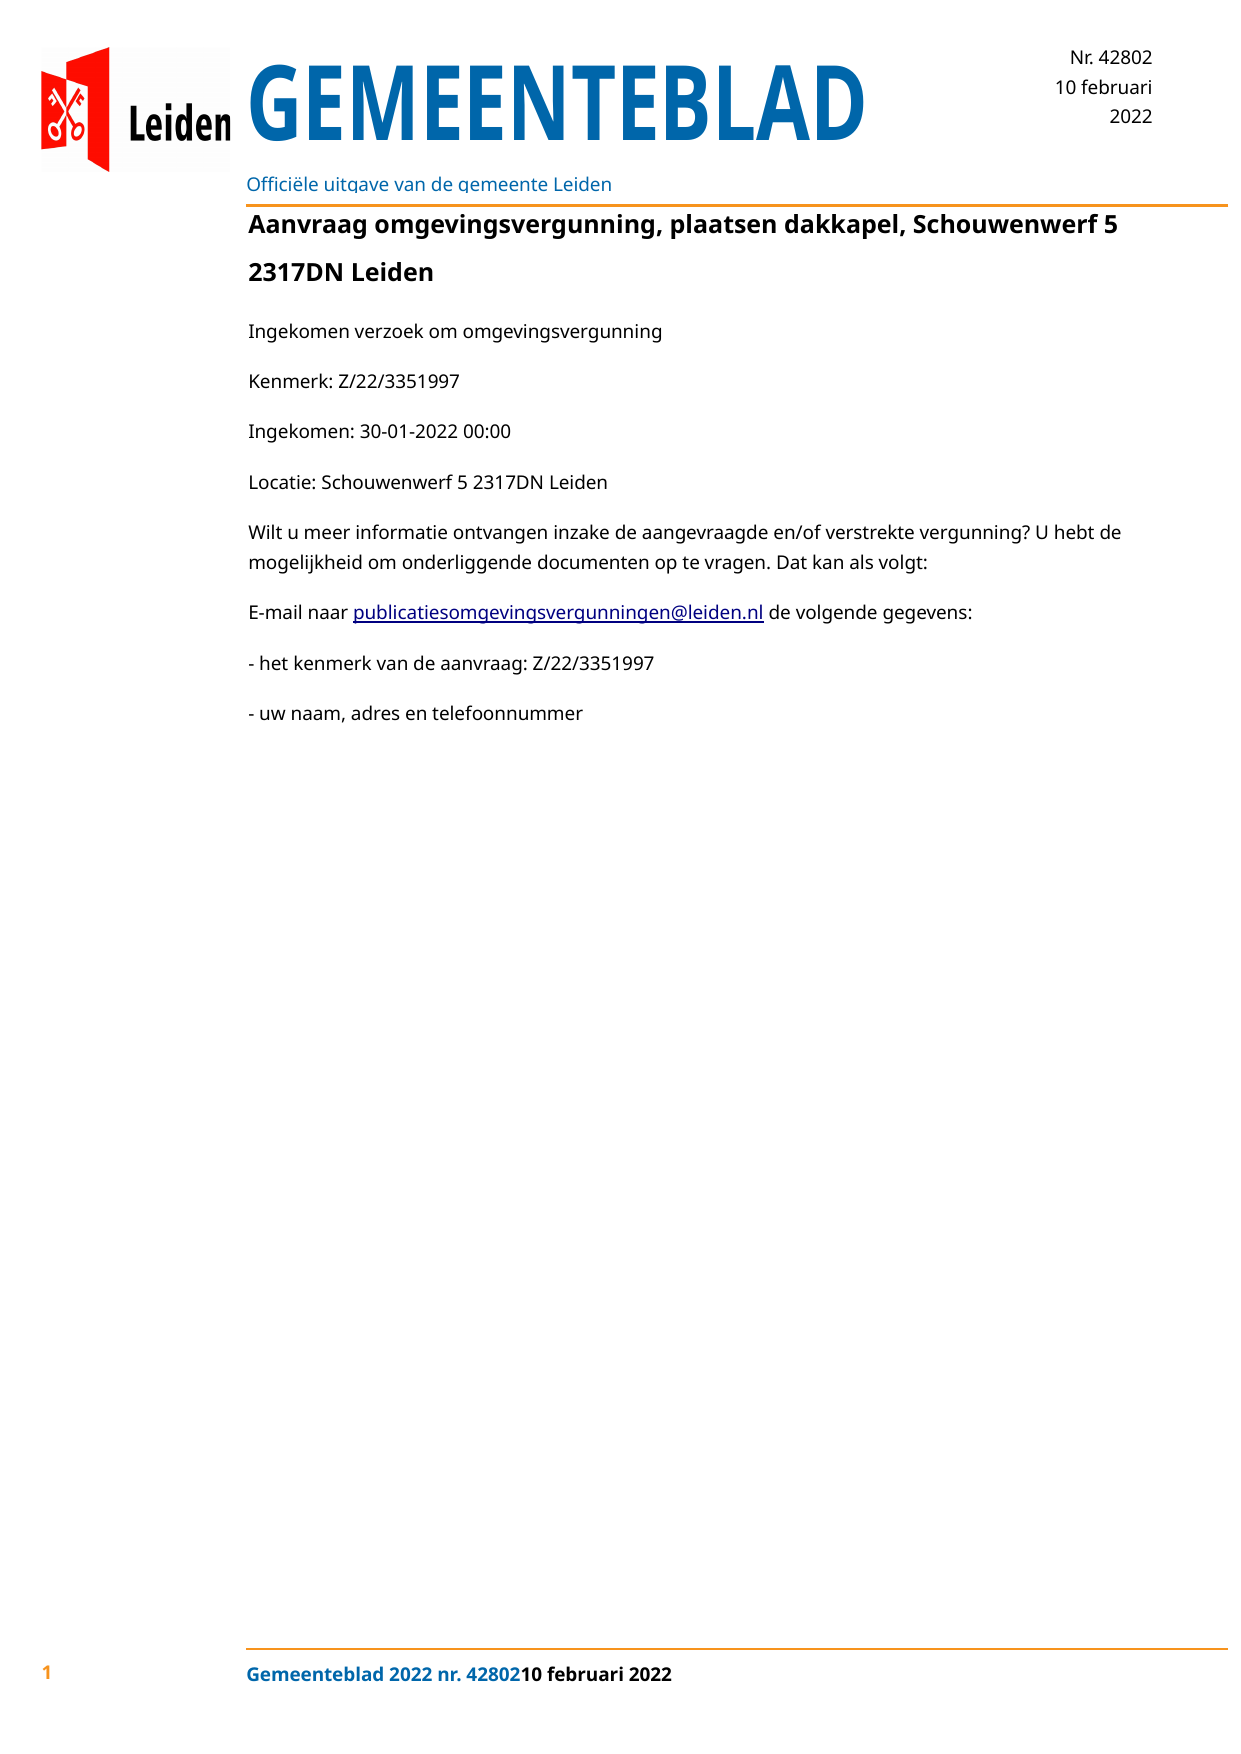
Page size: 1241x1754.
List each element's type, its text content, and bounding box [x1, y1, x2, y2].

text Locatie: Schouwenwerf 5 2317DN Leiden [248, 469, 1152, 495]
text Ingekomen verzoek om omgevingsvergunning [248, 318, 1152, 344]
text Ingekomen: 30-01-2022 00:00 [248, 419, 1152, 444]
text Kenmerk: Z/22/3351997 [248, 368, 1152, 394]
text E-mail naar publicatiesomgevingsvergunningen@leiden.nl de volgende gegevens: [248, 599, 1152, 625]
text - het kenmerk van de aanvraag: Z/22/3351997 [248, 650, 1152, 676]
text Aanvraag omgevingsvergunning, plaatsen dakkapel, Schouwenwerf 5 2317DN Leiden [248, 207, 1152, 288]
text Wilt u meer informatie ontvangen inzake de aangevraagde en/of verstrekte vergunning? U hebt de mogelijkheid om onderliggende documenten op te vragen. Dat kan als volgt: [248, 519, 1152, 575]
text - uw naam, adres en telefoonnummer [248, 700, 1152, 726]
picture [41, 47, 231, 172]
